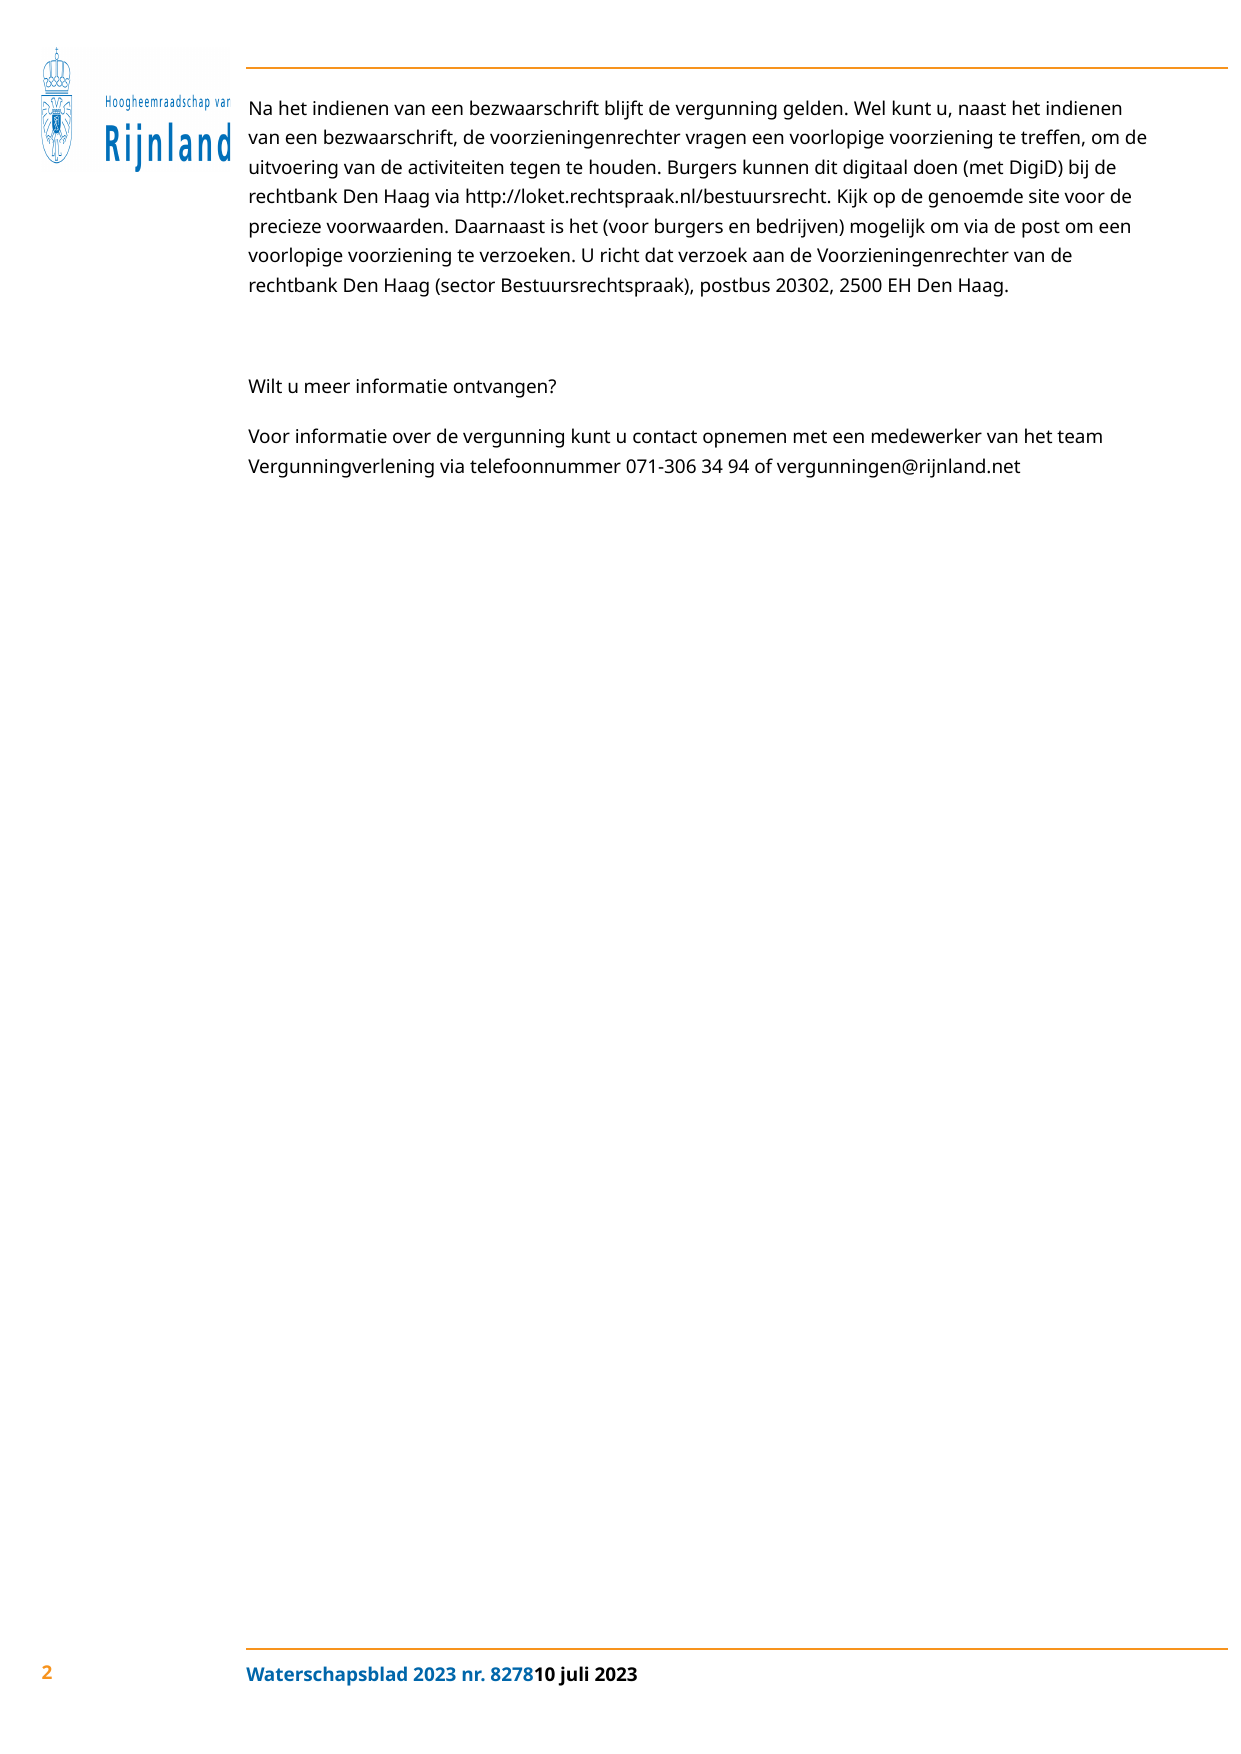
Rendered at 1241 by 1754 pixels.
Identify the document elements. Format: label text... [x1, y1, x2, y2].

text Voor informatie over de vergunning kunt u contact opnemen met een medewerker van het team Vergunningverlening via telefoonnummer 071-306 34 94 of vergunningen@rijnland.net [248, 423, 1152, 479]
text Wilt u meer informatie ontvangen? [248, 373, 1152, 399]
picture [41, 47, 231, 172]
text Na het indienen van een bezwaarschrift blijft de vergunning gelden. Wel kunt u, naast het indienen van een bezwaarschrift, de voorzieningenrechter vragen een voorlopige voorziening te treffen, om de uitvoering van de activiteiten tegen te houden. Burgers kunnen dit digitaal doen (met DigiD) bij de rechtbank Den Haag via http://loket.rechtspraak.nl/bestuursrecht. Kijk op de genoemde site voor de precieze voorwaarden. Daarnaast is het (voor burgers en bedrijven) mogelijk om via de post om een voorlopige voorziening te verzoeken. U richt dat verzoek aan de Voorzieningenrechter van de rechtbank Den Haag (sector Bestuursrechtspraak), postbus 20302, 2500 EH Den Haag. [248, 95, 1152, 298]
